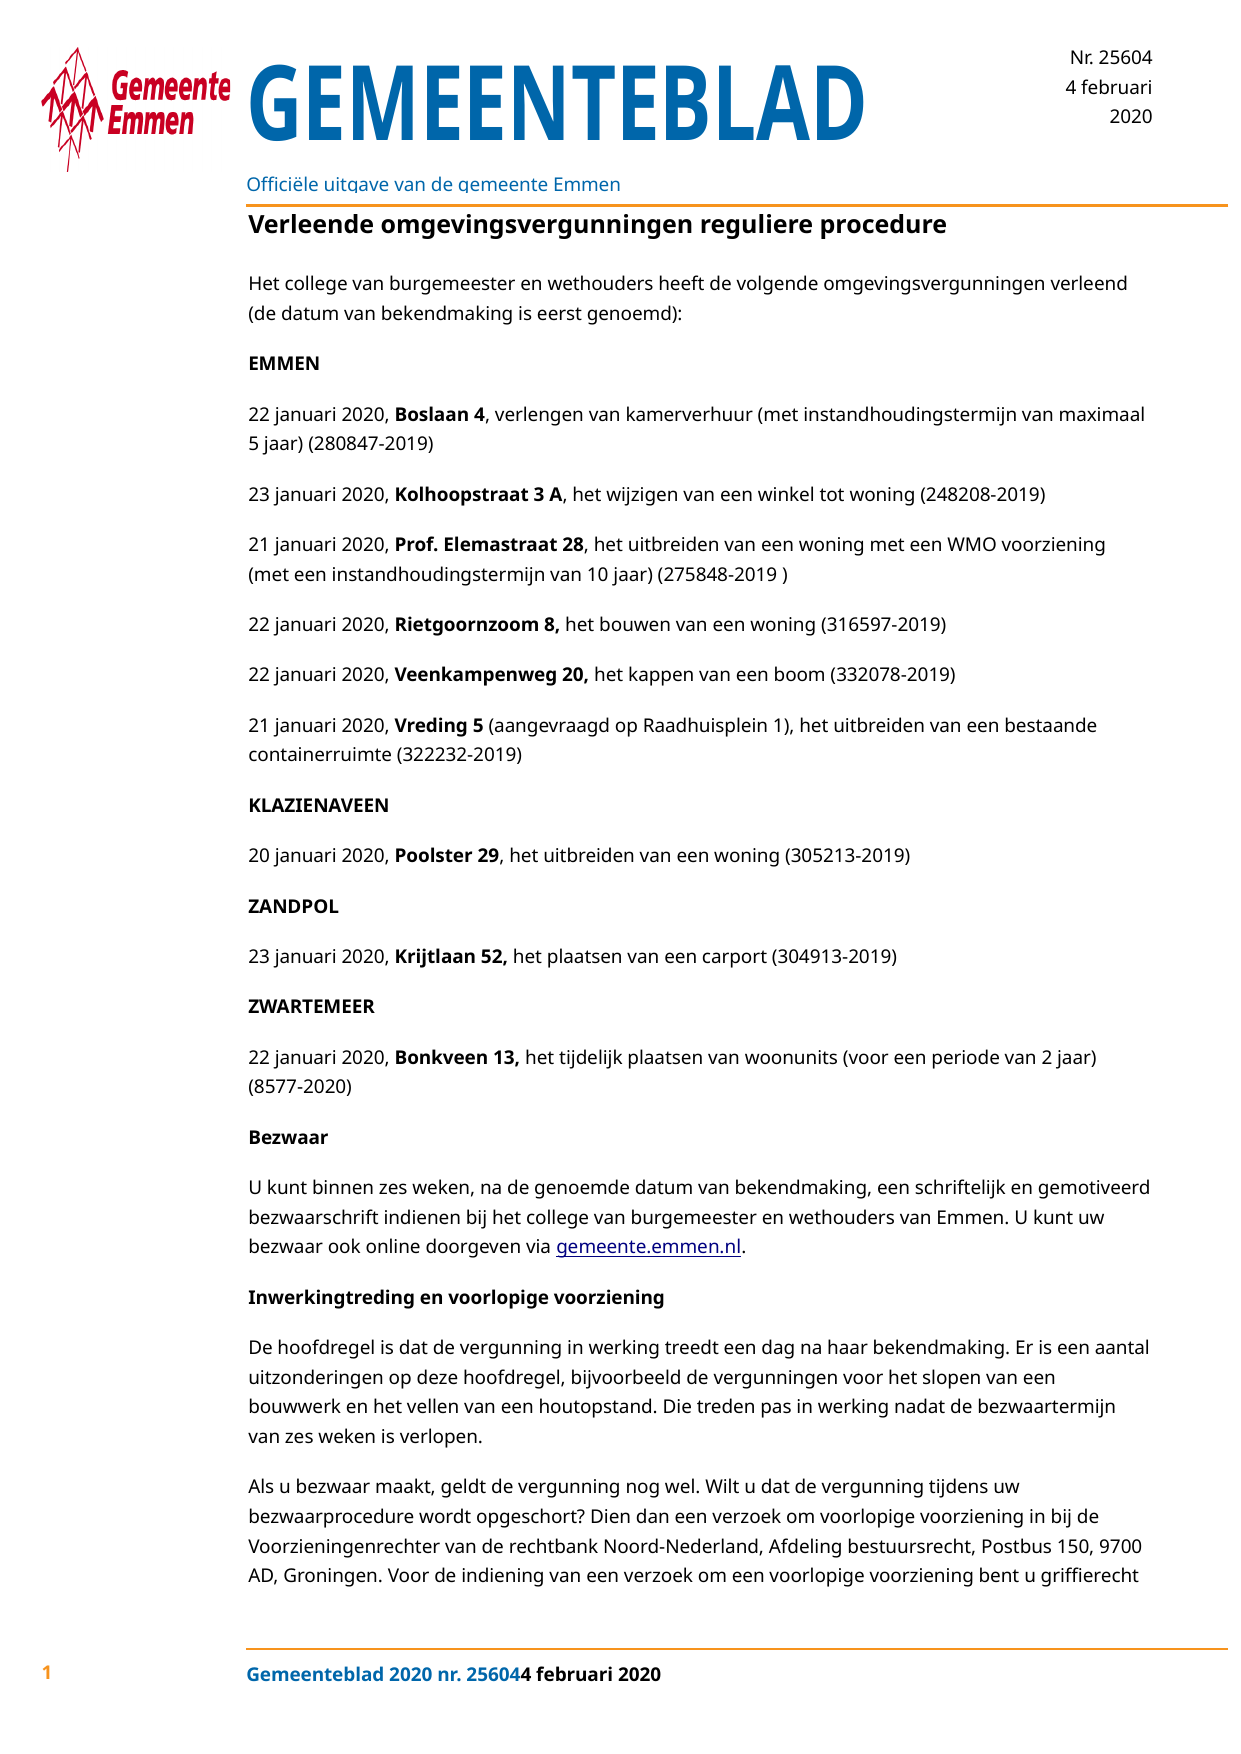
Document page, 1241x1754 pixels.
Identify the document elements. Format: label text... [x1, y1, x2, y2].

text Inwerkingtreding en voorlopige voorziening [248, 1284, 1152, 1310]
text U kunt binnen zes weken, na de genoemde datum van bekendmaking, een schriftelijk en gemotiveerd bezwaarschrift indienen bij het college van burgemeester en wethouders van Emmen. U kunt uw bezwaar ook online doorgeven via gemeente.emmen.nl. [248, 1174, 1152, 1259]
text Als u bezwaar maakt, geldt de vergunning nog wel. Wilt u dat de vergunning tijdens uw bezwaarprocedure wordt opgeschort? Dien dan een verzoek om voorlopige voorziening in bij de Voorzieningenrechter van de rechtbank Noord-Nederland, Afdeling bestuursrecht, Postbus 150, 9700 AD, Groningen. Voor de indiening van een verzoek om een voorlopige voorziening bent u griffierecht [248, 1474, 1152, 1588]
text EMMEN [248, 350, 1152, 376]
text 23 januari 2020, Krijtlaan 52, het plaatsen van een carport (304913-2019) [248, 943, 1152, 969]
text 22 januari 2020, Boslaan 4, verlengen van kamerverhuur (met instandhoudingstermijn van maximaal 5 jaar) (280847-2019) [248, 401, 1152, 456]
picture [41, 47, 231, 172]
text 23 januari 2020, Kolhoopstraat 3 A, het wijzigen van een winkel tot woning (248208-2019) [248, 481, 1152, 506]
text 22 januari 2020, Bonkveen 13, het tijdelijk plaatsen van woonunits (voor een periode van 2 jaar) (8577-2020) [248, 1044, 1152, 1099]
text ZWARTEMEER [248, 994, 1152, 1019]
text 20 januari 2020, Poolster 29, het uitbreiden van een woning (305213-2019) [248, 842, 1152, 868]
text Bezwaar [248, 1124, 1152, 1150]
text 22 januari 2020, Veenkampenweg 20, het kappen van een boom (332078-2019) [248, 662, 1152, 687]
text 21 januari 2020, Vreding 5 (aangevraagd op Raadhuisplein 1), het uitbreiden van een bestaande containerruimte (322232-2019) [248, 712, 1152, 767]
text Het college van burgemeester en wethouders heeft de volgende omgevingsvergunningen verleend (de datum van bekendmaking is eerst genoemd): [248, 270, 1152, 326]
text ZANDPOL [248, 893, 1152, 918]
text Verleende omgevingsvergunningen reguliere procedure [248, 207, 1152, 241]
text KLAZIENAVEEN [248, 792, 1152, 818]
text 21 januari 2020, Prof. Elemastraat 28, het uitbreiden van een woning met een WMO voorziening (met een instandhoudingstermijn van 10 jaar) (275848-2019 ) [248, 531, 1152, 586]
text 22 januari 2020, Rietgoornzoom 8, het bouwen van een woning (316597-2019) [248, 611, 1152, 637]
text De hoofdregel is dat de vergunning in werking treedt een dag na haar bekendmaking. Er is een aantal uitzonderingen op deze hoofdregel, bijvoorbeeld de vergunningen voor het slopen van een bouwwerk en het vellen van een houtopstand. Die treden pas in werking nadat de bezwaartermijn van zes weken is verlopen. [248, 1334, 1152, 1449]
